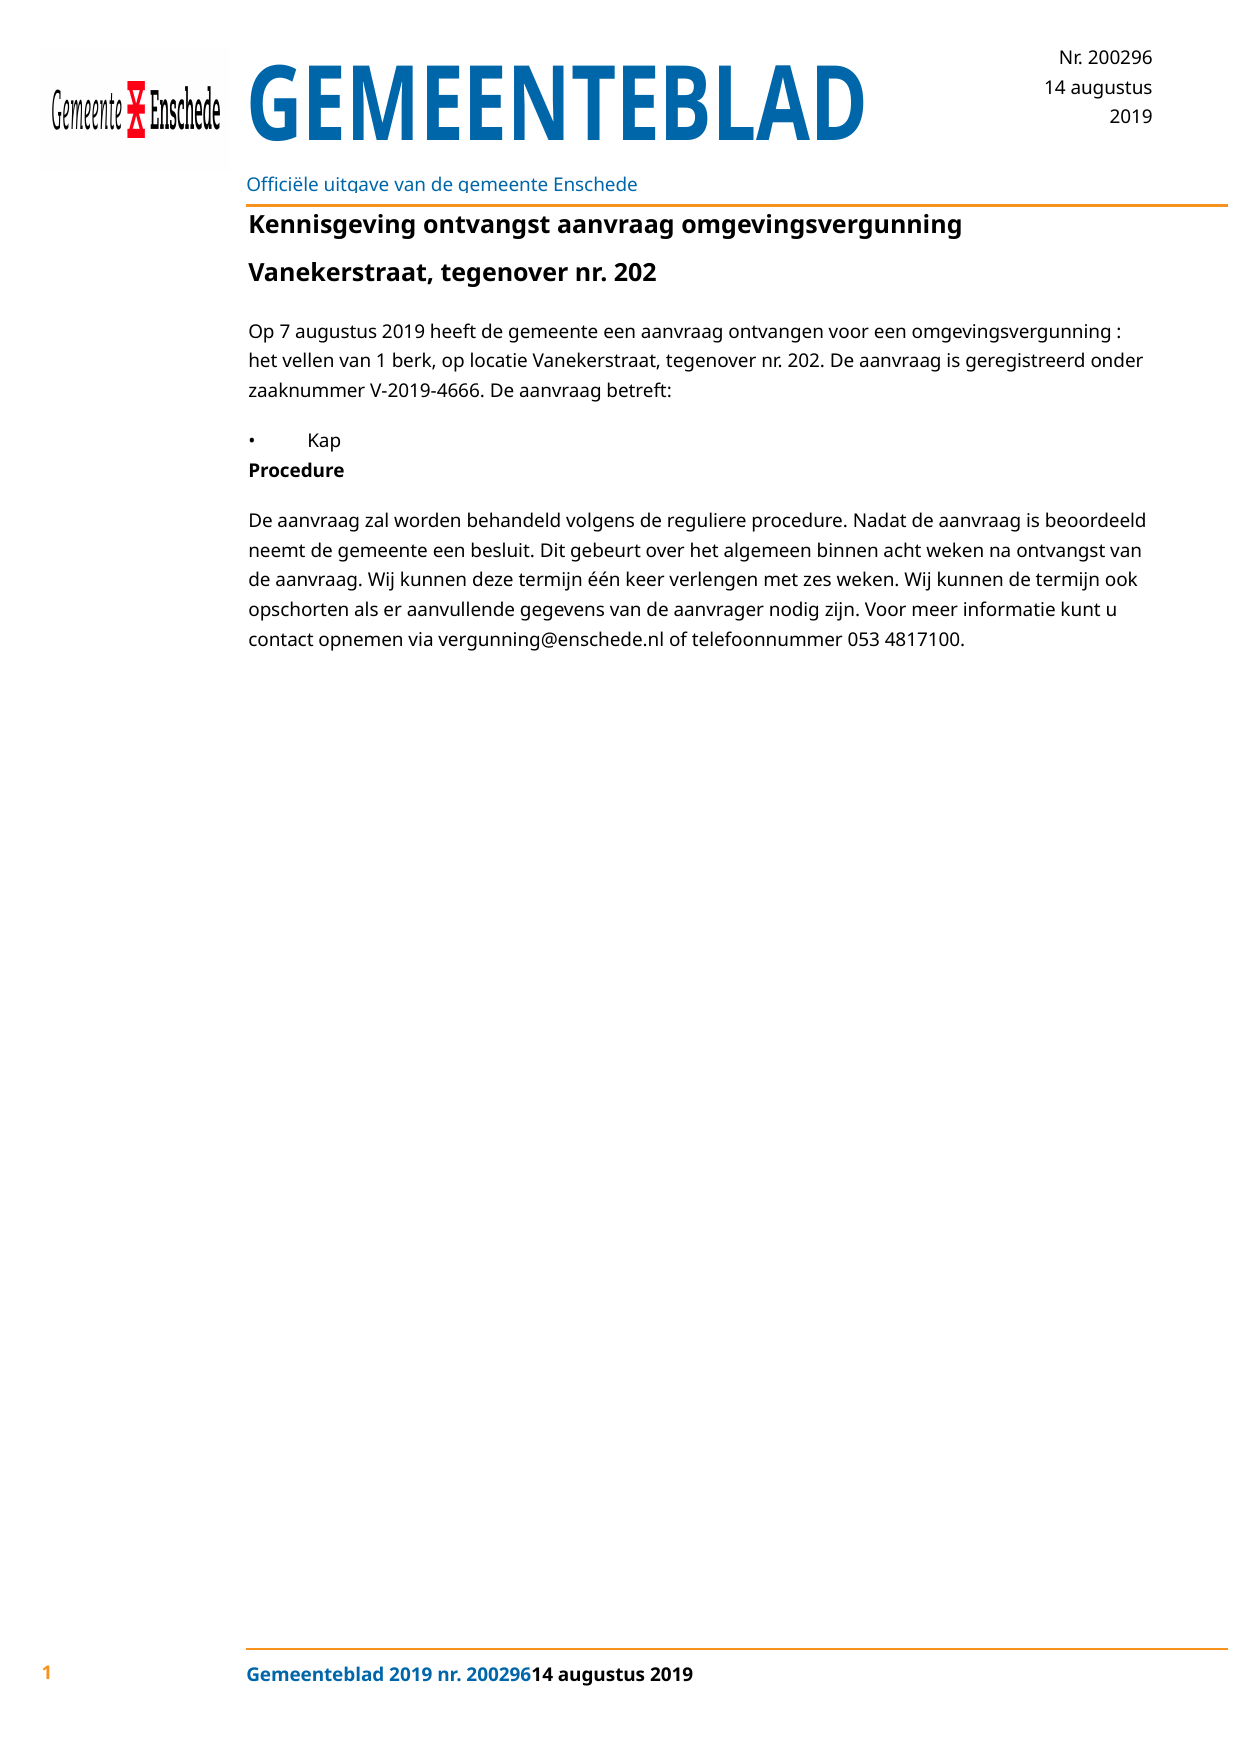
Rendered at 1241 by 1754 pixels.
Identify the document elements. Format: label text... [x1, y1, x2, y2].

text Kennisgeving ontvangst aanvraag omgevingsvergunning Vanekerstraat, tegenover nr. 202 [248, 207, 1152, 288]
text Procedure [248, 457, 1152, 483]
text Op 7 augustus 2019 heeft de gemeente een aanvraag ontvangen voor een omgevingsvergunning : het vellen van 1 berk, op locatie Vanekerstraat, tegenover nr. 202. De aanvraag is geregistreerd onder zaaknummer V-2019-4666. De aanvraag betreft: [248, 318, 1152, 403]
list Kap [248, 427, 1152, 453]
picture [41, 47, 231, 172]
text De aanvraag zal worden behandeld volgens de reguliere procedure. Nadat de aanvraag is beoordeeld neemt de gemeente een besluit. Dit gebeurt over het algemeen binnen acht weken na ontvangst van de aanvraag. Wij kunnen deze termijn één keer verlengen met zes weken. Wij kunnen de termijn ook opschorten als er aanvullende gegevens van de aanvrager nodig zijn. Voor meer informatie kunt u contact opnemen via vergunning@enschede.nl of telefoonnummer 053 4817100. [248, 507, 1152, 652]
